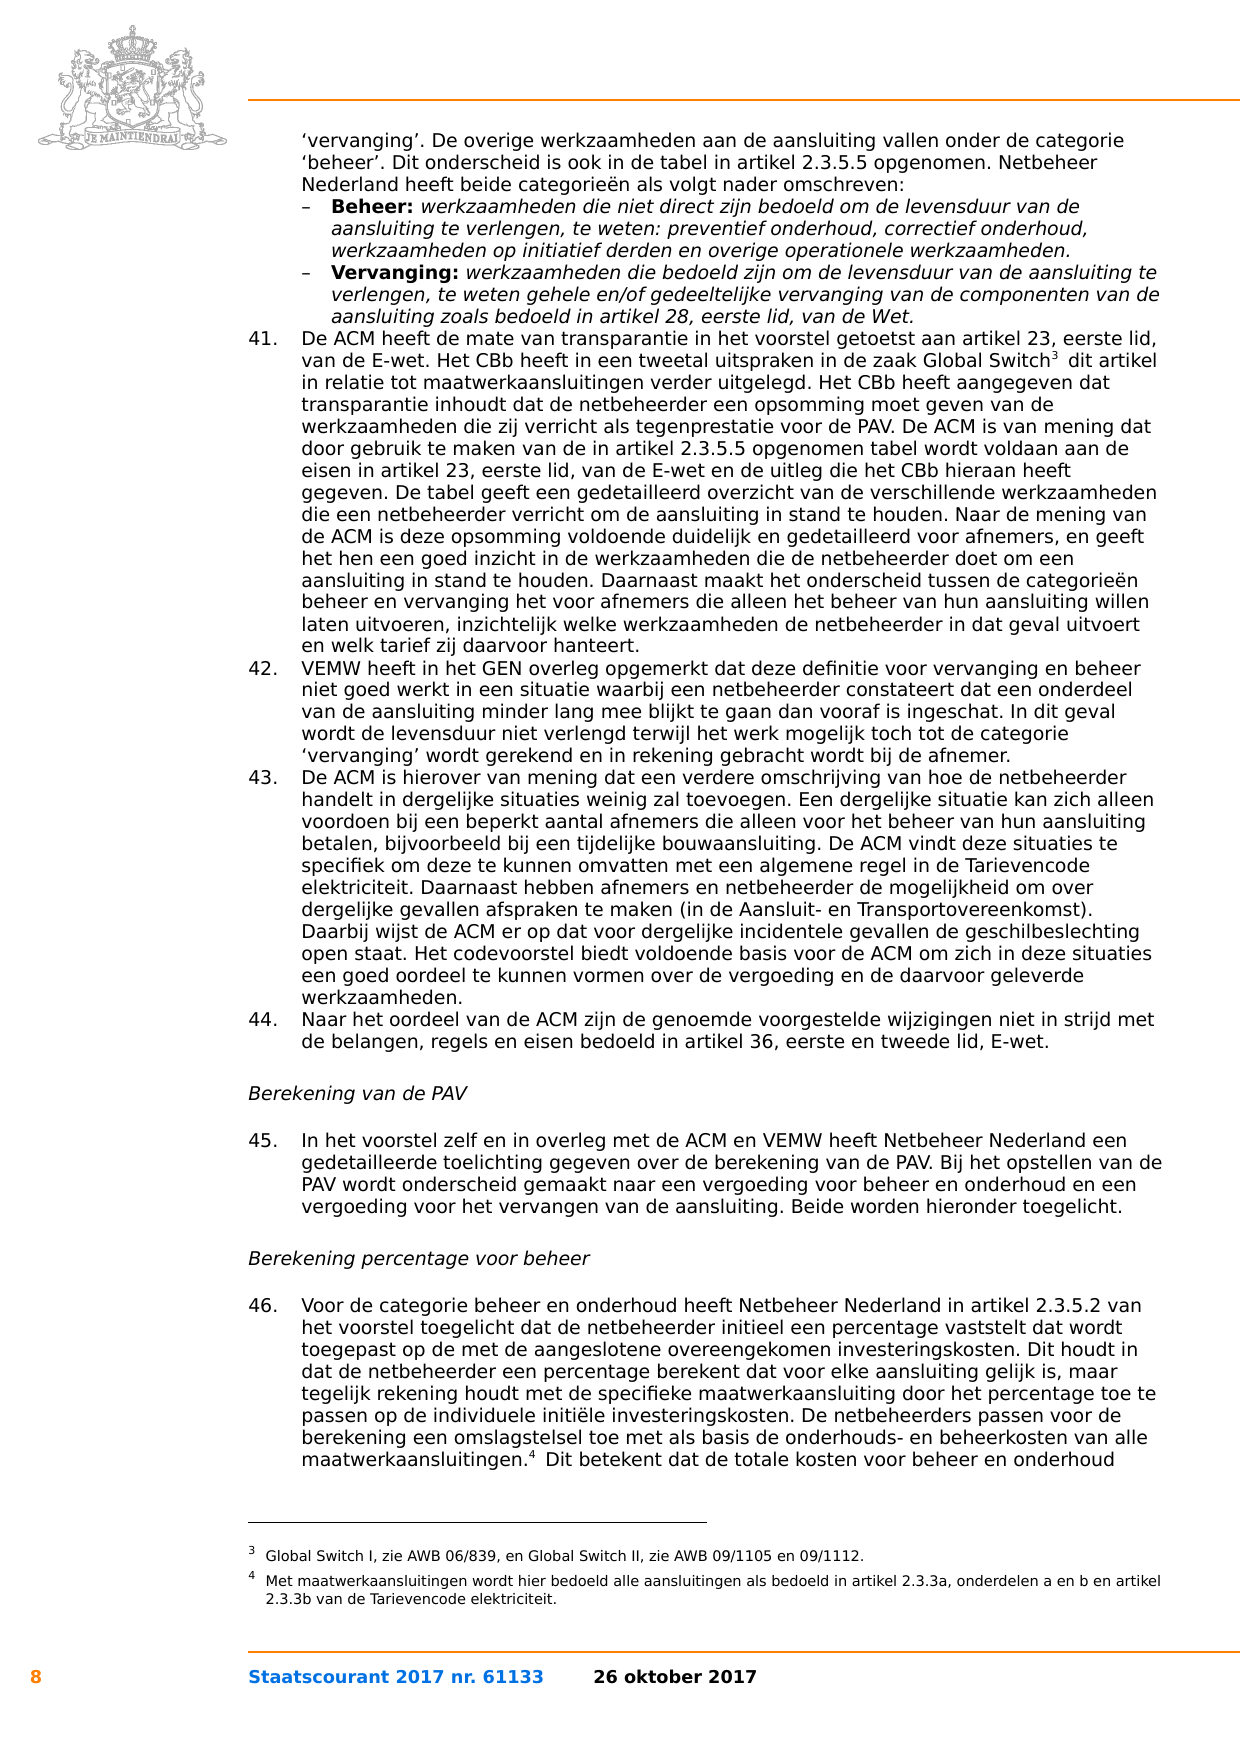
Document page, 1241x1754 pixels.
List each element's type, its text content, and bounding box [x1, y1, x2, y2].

text 42. VEMW heeft in het GEN overleg opgemerkt dat deze definitie voor vervanging en beheer niet goed werkt in een situatie waarbij een netbeheerder constateert dat een onderdeel van de aansluiting minder lang mee blijkt te gaan dan vooraf is ingeschat. In dit geval wordt de levensduur niet verlengd terwijl het werk mogelijk toch tot de categorie ‘vervanging’ wordt gerekend en in rekening gebracht wordt bij de afnemer. [248, 657, 1163, 767]
text – Vervanging: werkzaamheden die bedoeld zijn om de levensduur van de aansluiting te verlengen, te weten gehele en/of gedeeltelijke vervanging van de componenten van de aansluiting zoals bedoeld in artikel 28, eerste lid, van de Wet. [301, 262, 1163, 328]
text – Beheer: werkzaamheden die niet direct zijn bedoeld om de levensduur van de aansluiting te verlengen, te weten: preventief onderhoud, correctief onderhoud, werkzaamheden op initiatief derden en overige operationele werkzaamheden. [301, 196, 1163, 262]
text 44. Naar het oordeel van de ACM zijn de genoemde voorgestelde wijzigingen niet in strijd met de belangen, regels en eisen bedoeld in artikel 36, eerste en tweede lid, E-wet. [248, 1009, 1163, 1053]
subtitle Berekening van de PAV [248, 1083, 1163, 1105]
picture [38, 25, 227, 150]
text 43. De ACM is hierover van mening dat een verdere omschrijving van hoe de netbeheerder handelt in dergelijke situaties weinig zal toevoegen. Een dergelijke situatie kan zich alleen voordoen bij een beperkt aantal afnemers die alleen voor het beheer van hun aansluiting betalen, bijvoorbeeld bij een tijdelijke bouwaansluiting. De ACM vindt deze situaties te specifiek om deze te kunnen omvatten met een algemene regel in de Tarievencode elektriciteit. Daarnaast hebben afnemers en netbeheerder de mogelijkheid om over dergelijke gevallen afspraken te maken (in de Aansluit- en Transportovereenkomst). Daarbij wijst de ACM er op dat voor dergelijke incidentele gevallen de geschilbeslechting open staat. Het codevoorstel biedt voldoende basis voor de ACM om zich in deze situaties een goed oordeel te kunnen vormen over de vergoeding en de daarvoor geleverde werkzaamheden. [248, 767, 1163, 1009]
text Met maatwerkaansluitingen wordt hier bedoeld alle aansluitingen als bedoeld in artikel 2.3.3a, onderdelen a en b en artikel 2.3.3b van de Tarievencode elektriciteit. [248, 1569, 1163, 1608]
text ‘vervanging’. De overige werkzaamheden aan de aansluiting vallen onder de categorie ‘beheer’. Dit onderscheid is ook in de tabel in artikel 2.3.5.5 opgenomen. Netbeheer Nederland heeft beide categorieën als volgt nader omschreven: [248, 130, 1163, 196]
subtitle Berekening percentage voor beheer [248, 1248, 1163, 1270]
text Global Switch I, zie AWB 06/839, en Global Switch II, zie AWB 09/1105 en 09/1112. [248, 1544, 1163, 1566]
text 45. In het voorstel zelf en in overleg met de ACM en VEMW heeft Netbeheer Nederland een gedetailleerde toelichting gegeven over de berekening van de PAV. Bij het opstellen van de PAV wordt onderscheid gemaakt naar een vergoeding voor beheer en onderhoud en een vergoeding voor het vervangen van de aansluiting. Beide worden hieronder toegelicht. [248, 1130, 1163, 1218]
text 41. De ACM heeft de mate van transparantie in het voorstel getoetst aan artikel 23, eerste lid, van de E-wet. Het CBb heeft in een tweetal uitspraken in de zaak Global Switch dit artikel in relatie tot maatwerkaansluitingen verder uitgelegd. Het CBb heeft aangegeven dat transparantie inhoudt dat de netbeheerder een opsomming moet geven van de werkzaamheden die zij verricht als tegenprestatie voor de PAV. De ACM is van mening dat door gebruik te maken van de in artikel 2.3.5.5 opgenomen tabel wordt voldaan aan de eisen in artikel 23, eerste lid, van de E-wet en de uitleg die het CBb hieraan heeft gegeven. De tabel geeft een gedetailleerd overzicht van de verschillende werkzaamheden die een netbeheerder verricht om de aansluiting in stand te houden. Naar de mening van de ACM is deze opsomming voldoende duidelijk en gedetailleerd voor afnemers, en geeft het hen een goed inzicht in de werkzaamheden die de netbeheerder doet om een aansluiting in stand te houden. Daarnaast maakt het onderscheid tussen de categorieën beheer en vervanging het voor afnemers die alleen het beheer van hun aansluiting willen laten uitvoeren, inzichtelijk welke werkzaamheden de netbeheerder in dat geval uitvoert en welk tarief zij daarvoor hanteert. [248, 328, 1163, 657]
text 46. Voor de categorie beheer en onderhoud heeft Netbeheer Nederland in artikel 2.3.5.2 van het voorstel toegelicht dat de netbeheerder initieel een percentage vaststelt dat wordt toegepast op de met de aangeslotene overeengekomen investeringskosten. Dit houdt in dat de netbeheerder een percentage berekent dat voor elke aansluiting gelijk is, maar tegelijk rekening houdt met de specifieke maatwerkaansluiting door het percentage toe te passen op de individuele initiële investeringskosten. De netbeheerders passen voor de berekening een omslagstelsel toe met als basis de onderhouds- en beheerkosten van alle maatwerkaansluitingen. Dit betekent dat de totale kosten voor beheer en onderhoud [248, 1295, 1163, 1471]
